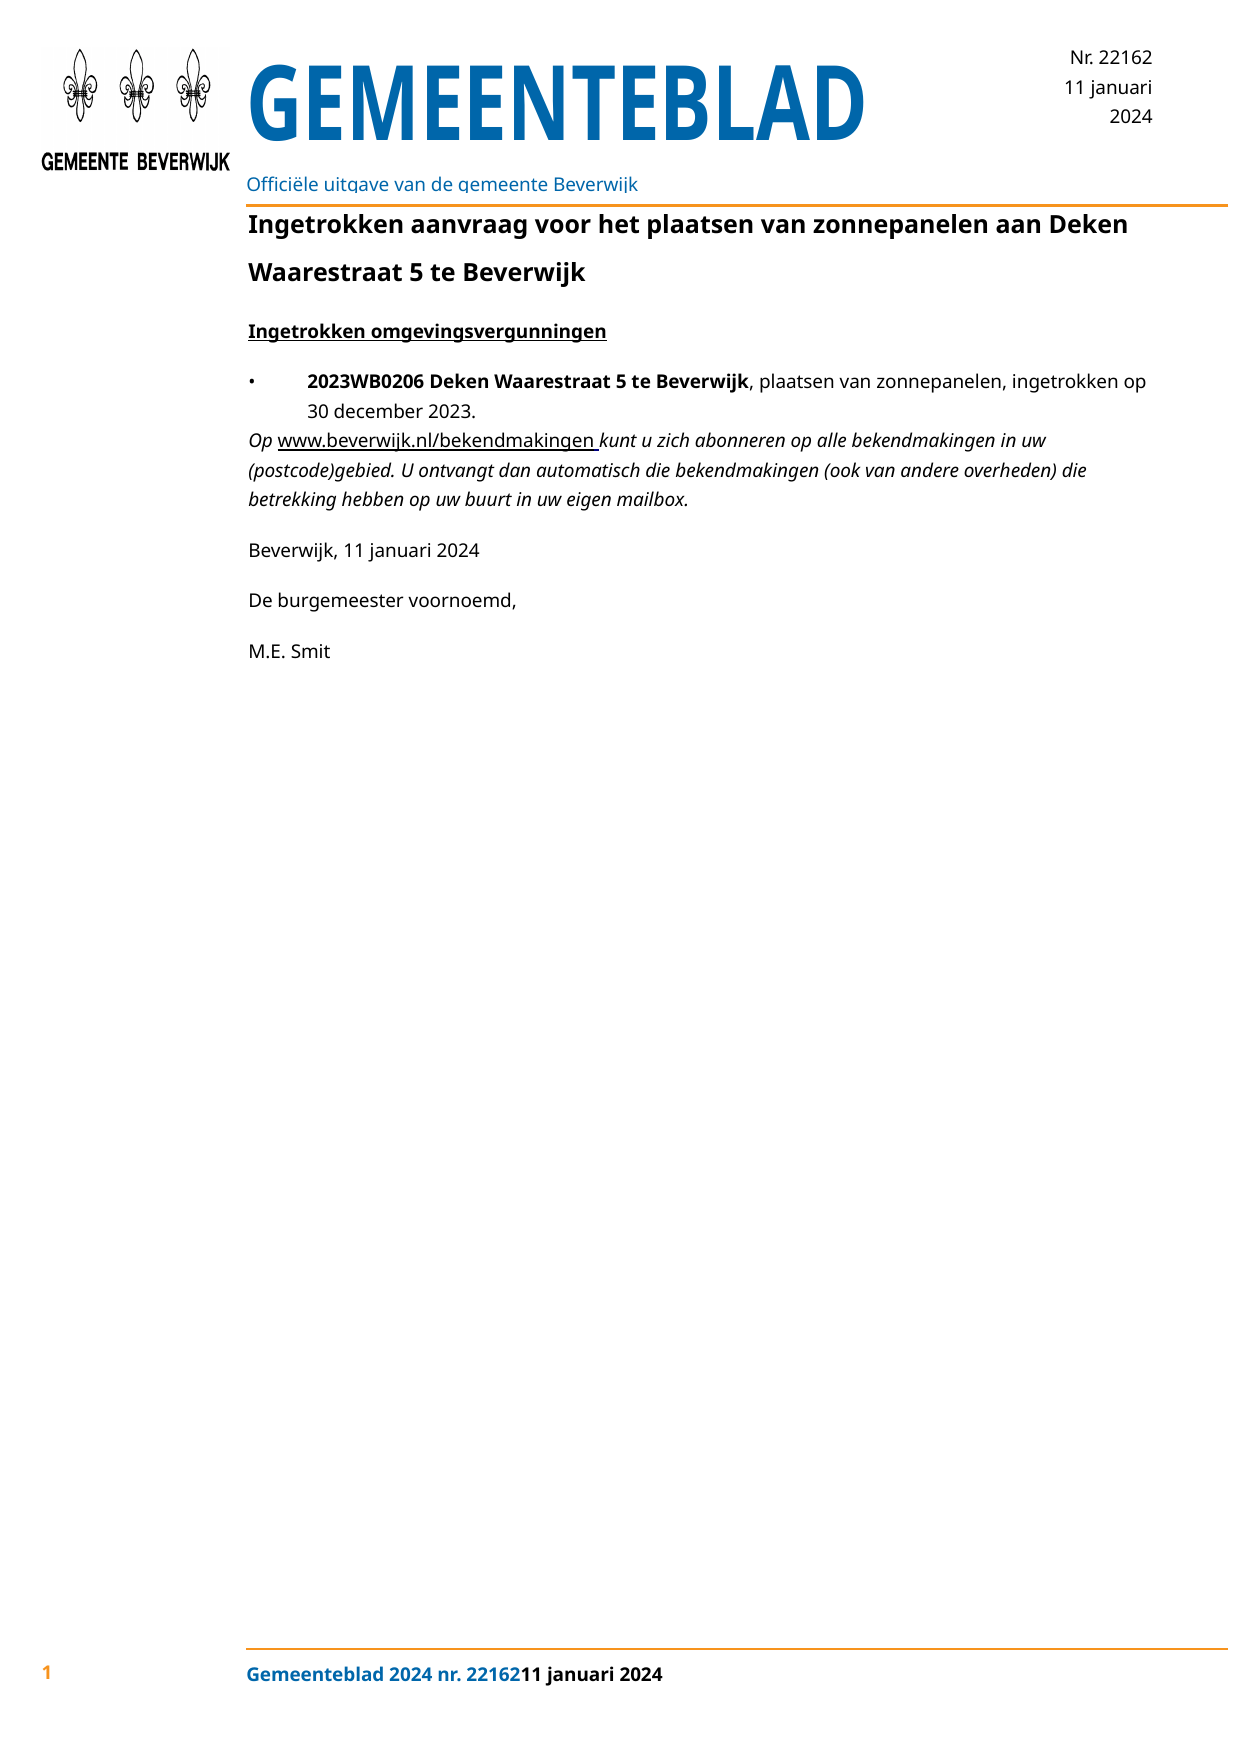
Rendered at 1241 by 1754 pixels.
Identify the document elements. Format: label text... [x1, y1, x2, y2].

text M.E. Smit [248, 638, 1152, 664]
text De burgemeester voornoemd, [248, 587, 1152, 613]
text Ingetrokken omgevingsvergunningen [248, 318, 1152, 344]
text Op www.beverwijk.nl/bekendmakingen kunt u zich abonneren op alle bekendmakingen in uw (postcode)gebied. U ontvangt dan automatisch die bekendmakingen (ook van andere overheden) die betrekking hebben op uw buurt in uw eigen mailbox. [248, 427, 1152, 512]
text Beverwijk, 11 januari 2024 [248, 537, 1152, 563]
list 2023WB0206 Deken Waarestraat 5 te Beverwijk, plaatsen van zonnepanelen, ingetrokken op 30 december 2023. [248, 368, 1152, 424]
picture [41, 47, 231, 172]
text Ingetrokken aanvraag voor het plaatsen van zonnepanelen aan Deken Waarestraat 5 te Beverwijk [248, 207, 1152, 288]
